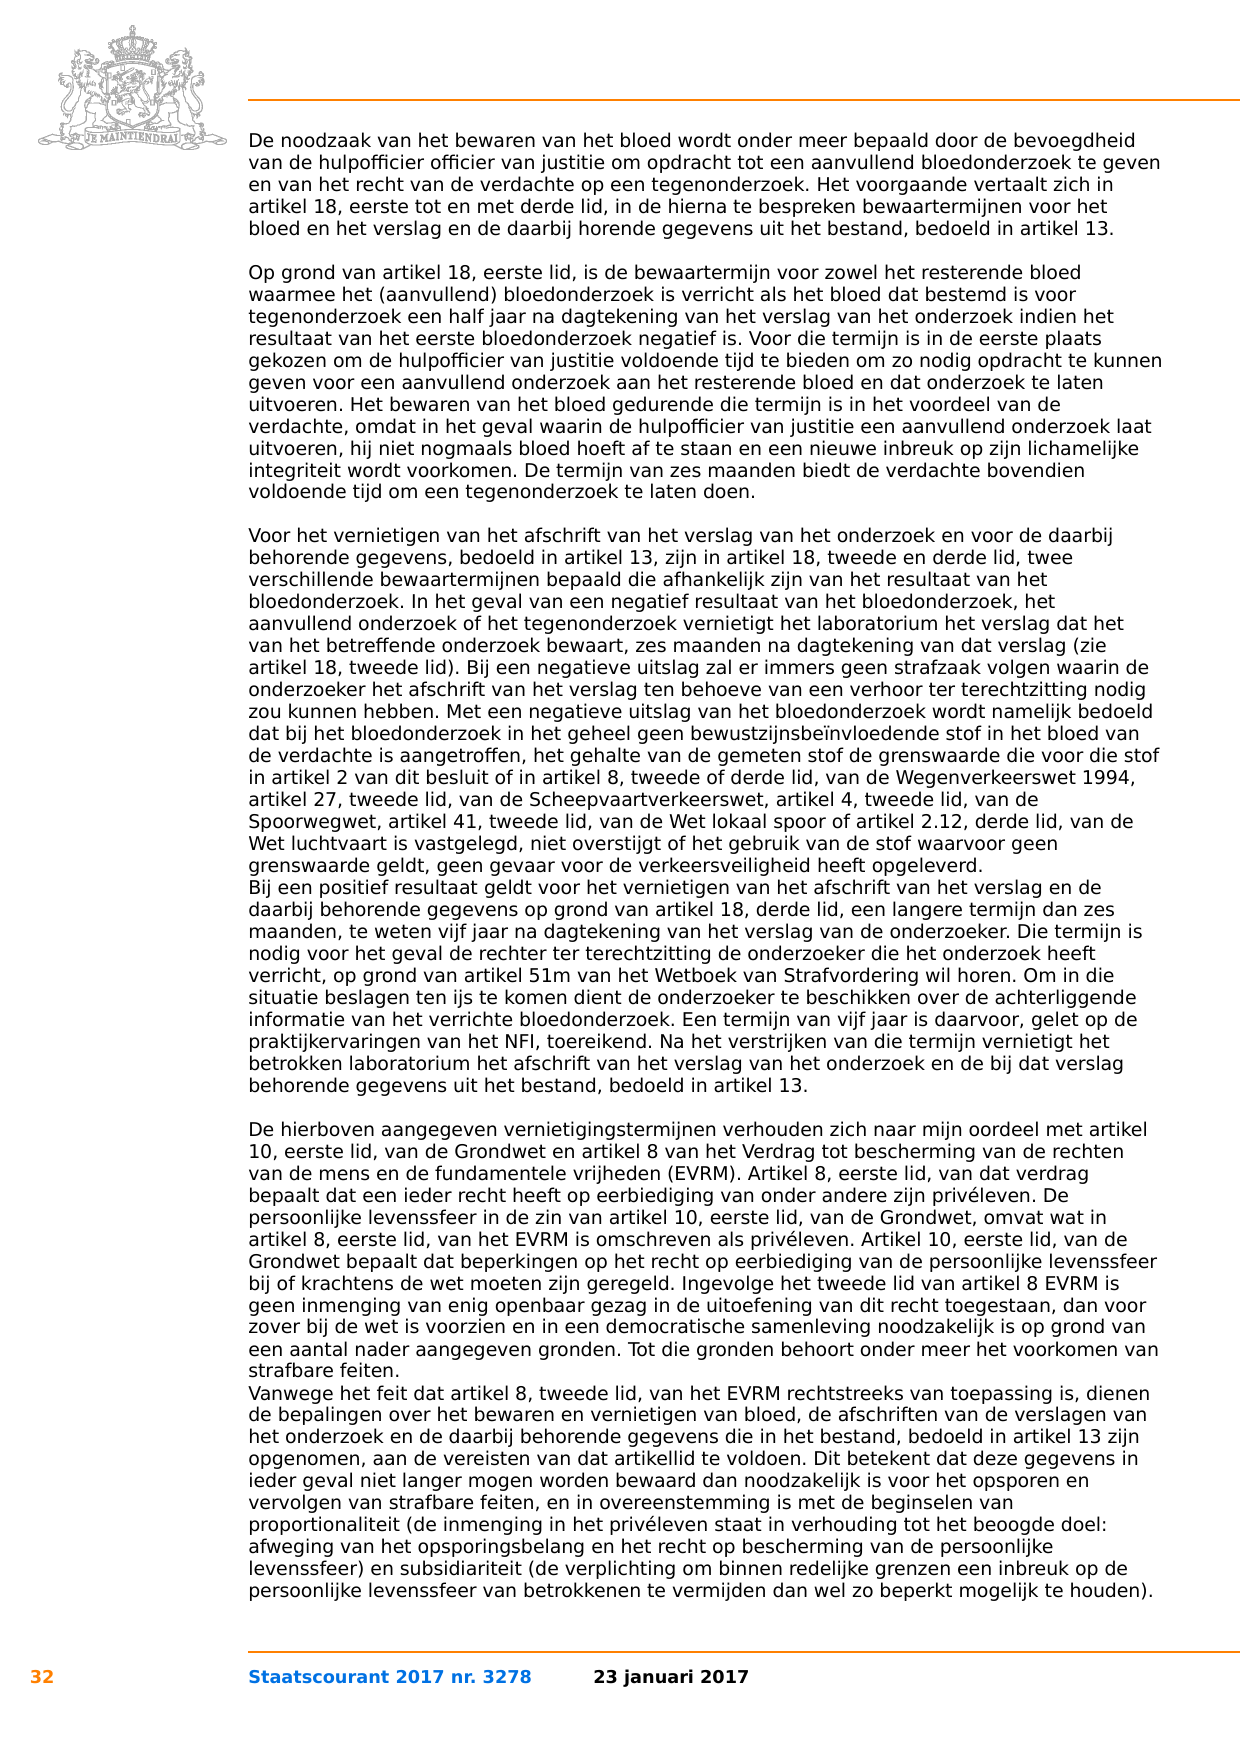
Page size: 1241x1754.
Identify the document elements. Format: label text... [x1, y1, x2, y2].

text Op grond van artikel 18, eerste lid, is de bewaartermijn voor zowel het resterende bloed waarmee het (aanvullend) bloedonderzoek is verricht als het bloed dat bestemd is voor tegenonderzoek een half jaar na dagtekening van het verslag van het onderzoek indien het resultaat van het eerste bloedonderzoek negatief is. Voor die termijn is in de eerste plaats gekozen om de hulpofficier van justitie voldoende tijd te bieden om zo nodig opdracht te kunnen geven voor een aanvullend onderzoek aan het resterende bloed en dat onderzoek te laten uitvoeren. Het bewaren van het bloed gedurende die termijn is in het voordeel van de verdachte, omdat in het geval waarin de hulpofficier van justitie een aanvullend onderzoek laat uitvoeren, hij niet nogmaals bloed hoeft af te staan en een nieuwe inbreuk op zijn lichamelijke integriteit wordt voorkomen. De termijn van zes maanden biedt de verdachte bovendien voldoende tijd om een tegenonderzoek te laten doen. [248, 262, 1163, 503]
text De noodzaak van het bewaren van het bloed wordt onder meer bepaald door de bevoegdheid van de hulpofficier officier van justitie om opdracht tot een aanvullend bloedonderzoek te geven en van het recht van de verdachte op een tegenonderzoek. Het voorgaande vertaalt zich in artikel 18, eerste tot en met derde lid, in de hierna te bespreken bewaartermijnen voor het bloed en het verslag en de daarbij horende gegevens uit het bestand, bedoeld in artikel 13. [248, 130, 1163, 240]
text Bij een positief resultaat geldt voor het vernietigen van het afschrift van het verslag en de daarbij behorende gegevens op grond van artikel 18, derde lid, een langere termijn dan zes maanden, te weten vijf jaar na dagtekening van het verslag van de onderzoeker. Die termijn is nodig voor het geval de rechter ter terechtzitting de onderzoeker die het onderzoek heeft verricht, op grond van artikel 51m van het Wetboek van Strafvordering wil horen. Om in die situatie beslagen ten ijs te komen dient de onderzoeker te beschikken over de achterliggende informatie van het verrichte bloedonderzoek. Een termijn van vijf jaar is daarvoor, gelet op de praktijkervaringen van het NFI, toereikend. Na het verstrijken van die termijn vernietigt het betrokken laboratorium het afschrift van het verslag van het onderzoek en de bij dat verslag behorende gegevens uit het bestand, bedoeld in artikel 13. [248, 877, 1163, 1097]
text Voor het vernietigen van het afschrift van het verslag van het onderzoek en voor de daarbij behorende gegevens, bedoeld in artikel 13, zijn in artikel 18, tweede en derde lid, twee verschillende bewaartermijnen bepaald die afhankelijk zijn van het resultaat van het bloedonderzoek. In het geval van een negatief resultaat van het bloedonderzoek, het aanvullend onderzoek of het tegenonderzoek vernietigt het laboratorium het verslag dat het van het betreffende onderzoek bewaart, zes maanden na dagtekening van dat verslag (zie artikel 18, tweede lid). Bij een negatieve uitslag zal er immers geen strafzaak volgen waarin de onderzoeker het afschrift van het verslag ten behoeve van een verhoor ter terechtzitting nodig zou kunnen hebben. Met een negatieve uitslag van het bloedonderzoek wordt namelijk bedoeld dat bij het bloedonderzoek in het geheel geen bewustzijnsbeïnvloedende stof in het bloed van de verdachte is aangetroffen, het gehalte van de gemeten stof de grenswaarde die voor die stof in artikel 2 van dit besluit of in artikel 8, tweede of derde lid, van de Wegenverkeerswet 1994, artikel 27, tweede lid, van de Scheepvaartverkeerswet, artikel 4, tweede lid, van de Spoorwegwet, artikel 41, tweede lid, van de Wet lokaal spoor of artikel 2.12, derde lid, van de Wet luchtvaart is vastgelegd, niet overstijgt of het gebruik van de stof waarvoor geen grenswaarde geldt, geen gevaar voor de verkeersveiligheid heeft opgeleverd. [248, 525, 1163, 877]
text Vanwege het feit dat artikel 8, tweede lid, van het EVRM rechtstreeks van toepassing is, dienen de bepalingen over het bewaren en vernietigen van bloed, de afschriften van de verslagen van het onderzoek en de daarbij behorende gegevens die in het bestand, bedoeld in artikel 13 zijn opgenomen, aan de vereisten van dat artikellid te voldoen. Dit betekent dat deze gegevens in ieder geval niet langer mogen worden bewaard dan noodzakelijk is voor het opsporen en vervolgen van strafbare feiten, en in overeenstemming is met de beginselen van proportionaliteit (de inmenging in het privéleven staat in verhouding tot het beoogde doel: afweging van het opsporingsbelang en het recht op bescherming van de persoonlijke levenssfeer) en subsidiariteit (de verplichting om binnen redelijke grenzen een inbreuk op de persoonlijke levenssfeer van betrokkenen te vermijden dan wel zo beperkt mogelijk te houden). [248, 1382, 1163, 1602]
text De hierboven aangegeven vernietigingstermijnen verhouden zich naar mijn oordeel met artikel 10, eerste lid, van de Grondwet en artikel 8 van het Verdrag tot bescherming van de rechten van de mens en de fundamentele vrijheden (EVRM). Artikel 8, eerste lid, van dat verdrag bepaalt dat een ieder recht heeft op eerbiediging van onder andere zijn privéleven. De persoonlijke levenssfeer in de zin van artikel 10, eerste lid, van de Grondwet, omvat wat in artikel 8, eerste lid, van het EVRM is omschreven als privéleven. Artikel 10, eerste lid, van de Grondwet bepaalt dat beperkingen op het recht op eerbiediging van de persoonlijke levenssfeer bij of krachtens de wet moeten zijn geregeld. Ingevolge het tweede lid van artikel 8 EVRM is geen inmenging van enig openbaar gezag in de uitoefening van dit recht toegestaan, dan voor zover bij de wet is voorzien en in een democratische samenleving noodzakelijk is op grond van een aantal nader aangegeven gronden. Tot die gronden behoort onder meer het voorkomen van strafbare feiten. [248, 1119, 1163, 1382]
picture [38, 25, 227, 150]
